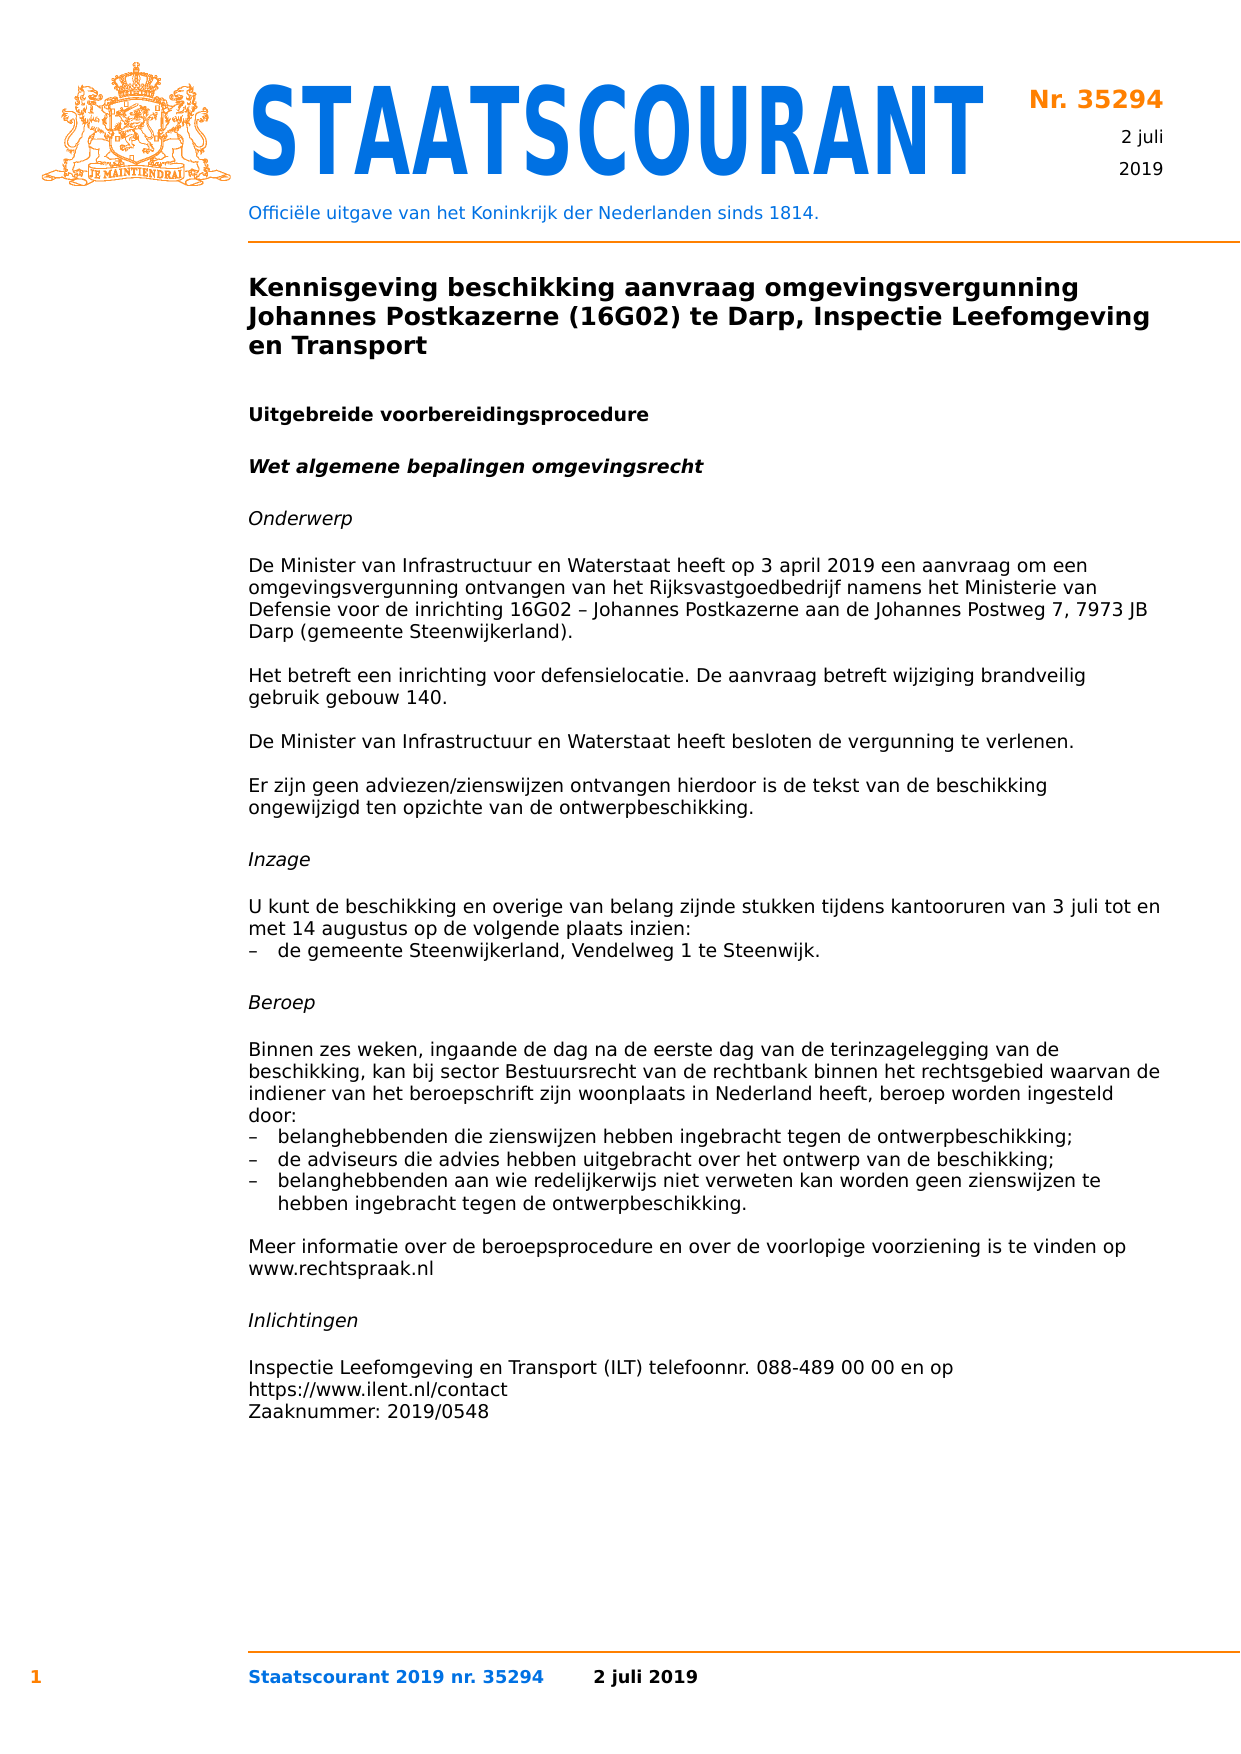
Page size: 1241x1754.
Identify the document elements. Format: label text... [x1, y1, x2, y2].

text – de gemeente Steenwijkerland, Vendelweg 1 te Steenwijk. [248, 939, 1163, 962]
text Zaaknummer: 2019/0548 [248, 1401, 1163, 1423]
subtitle Beroep [248, 992, 1163, 1013]
table_cell Officiële uitgave van het Koninkrijk der Nederlanden sinds 1814. [248, 203, 1240, 241]
text Meer informatie over de beroepsprocedure en over de voorlopige voorziening is te vinden op www.rechtspraak.nl [248, 1236, 1163, 1280]
text Binnen zes weken, ingaande de dag na de eerste dag van de terinzagelegging van de beschikking, kan bij sector Bestuursrecht van de rechtbank binnen het rechtsgebied waarvan de indiener van het beroepschrift zijn woonplaats in Nederland heeft, beroep worden ingesteld door: [248, 1038, 1163, 1126]
text De Minister van Infrastructuur en Waterstaat heeft besloten de vergunning te verlenen. [248, 731, 1163, 753]
subtitle Onderwerp [248, 508, 1163, 530]
subtitle Kennisgeving beschikking aanvraag omgevingsvergunning Johannes Postkazerne (16G02) te Darp, Inspectie Leefomgeving en Transport [248, 273, 1163, 361]
table_header STAATSCOURANT [248, 62, 998, 203]
subtitle Inlichtingen [248, 1310, 1163, 1332]
text – belanghebbenden aan wie redelijkerwijs niet verweten kan worden geen zienswijzen te hebben ingebracht tegen de ontwerpbeschikking. [248, 1170, 1163, 1214]
text De Minister van Infrastructuur en Waterstaat heeft op 3 april 2019 een aanvraag om een omgevingsvergunning ontvangen van het Rijksvastgoedbedrijf namens het Ministerie van Defensie voor de inrichting 16G02 – Johannes Postkazerne aan de Johannes Postweg 7, 7973 JB Darp (gemeente Steenwijkerland). [248, 555, 1163, 643]
text Het betreft een inrichting voor defensielocatie. De aanvraag betreft wijziging brandveilig gebruik gebouw 140. [248, 665, 1163, 709]
subtitle Wet algemene bepalingen omgevingsrecht [248, 456, 1163, 478]
table_cell 2 juli [998, 121, 1240, 153]
text – de adviseurs die advies hebben uitgebracht over het ontwerp van de beschikking; [248, 1148, 1163, 1170]
table_cell 2019 [998, 153, 1240, 203]
text – belanghebbenden die zienswijzen hebben ingebracht tegen de ontwerpbeschikking; [248, 1126, 1163, 1148]
subtitle Inzage [248, 849, 1163, 871]
picture [41, 62, 231, 186]
subtitle Uitgebreide voorbereidingsprocedure [248, 404, 1163, 426]
text Er zijn geen adviezen/zienswijzen ontvangen hierdoor is de tekst van de beschikking ongewijzigd ten opzichte van de ontwerpbeschikking. [248, 775, 1163, 819]
text Inspectie Leefomgeving en Transport (ILT) telefoonnr. 088-489 00 00 en op https://www.ilent.nl/contact [248, 1357, 1163, 1401]
table_header [25, 62, 248, 241]
table_header Nr. 35294 [998, 62, 1240, 121]
text U kunt de beschikking en overige van belang zijnde stukken tijdens kantooruren van 3 juli tot en met 14 augustus op de volgende plaats inzien: [248, 896, 1163, 939]
